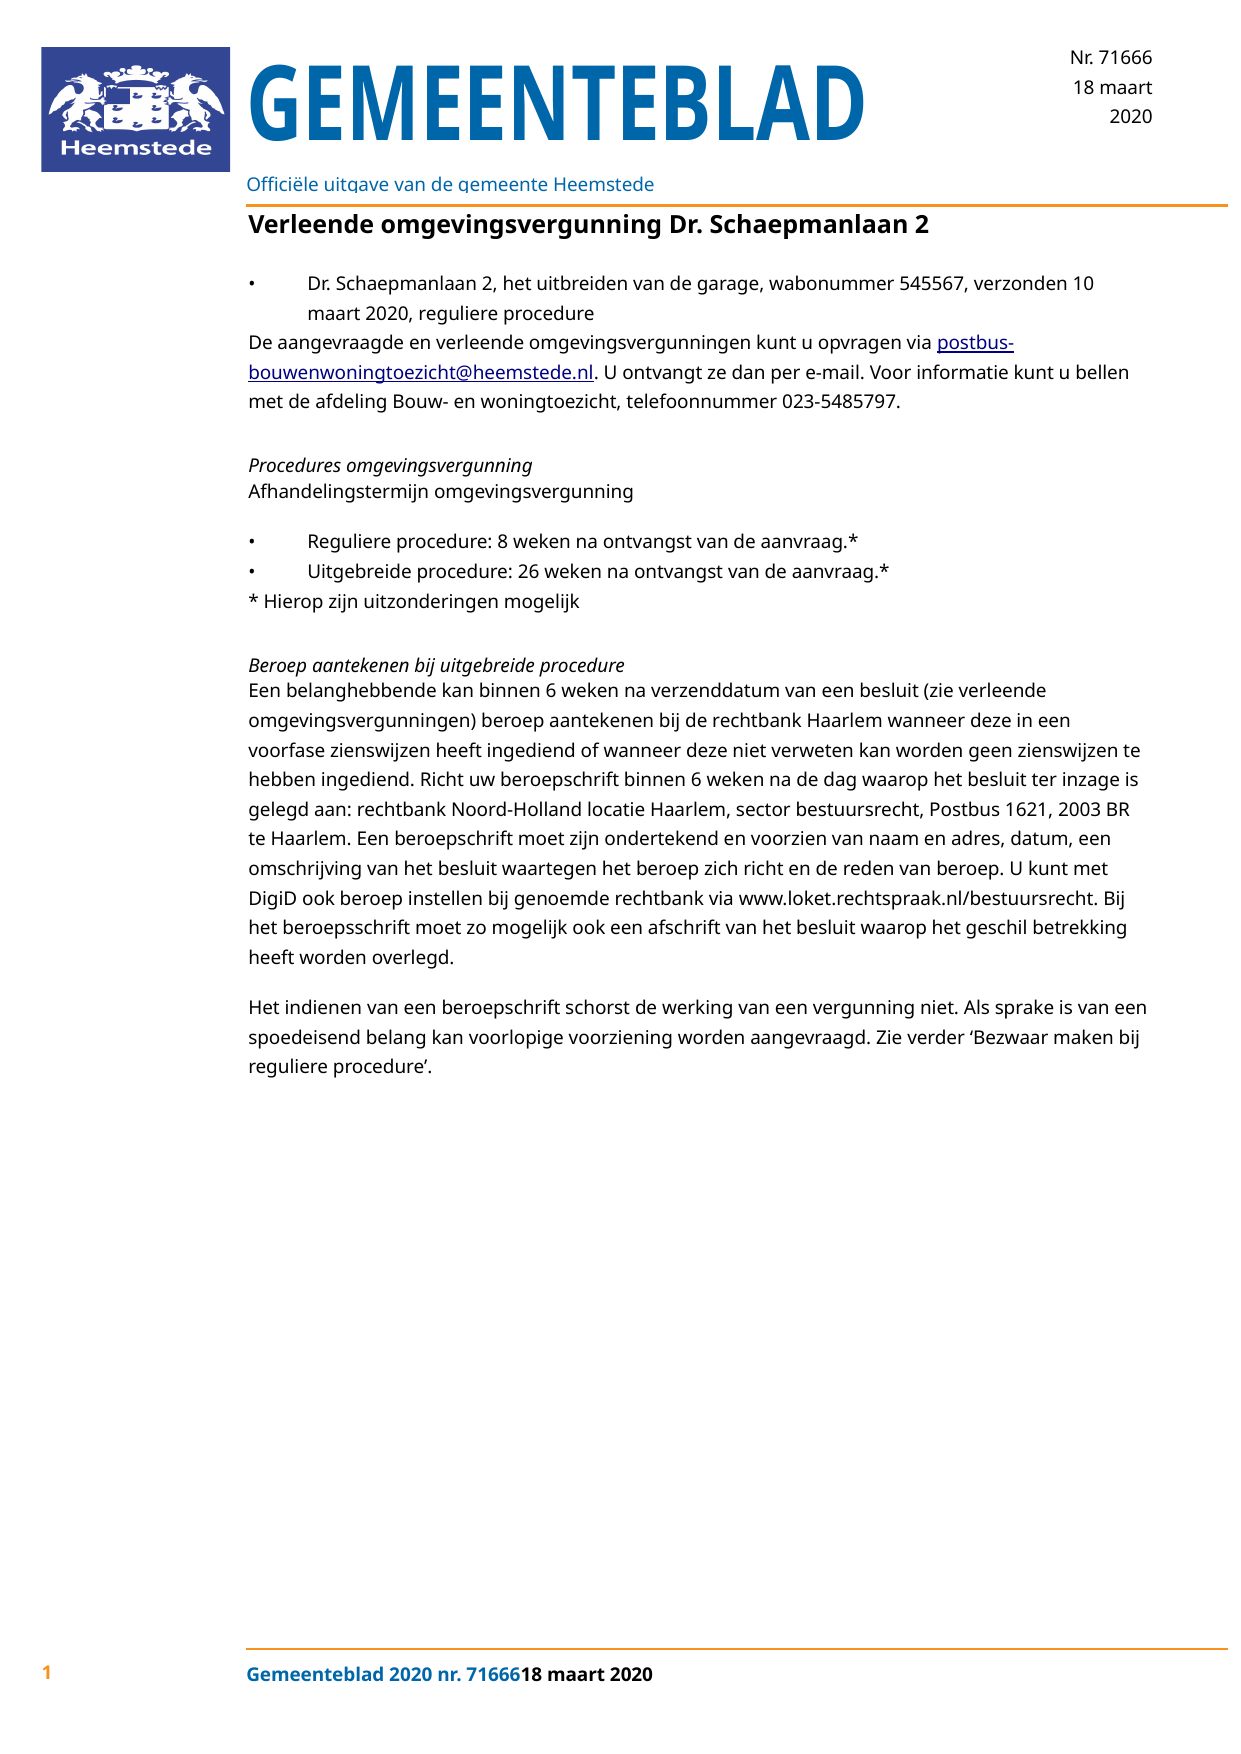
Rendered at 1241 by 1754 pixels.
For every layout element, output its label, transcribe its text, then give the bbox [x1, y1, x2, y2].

text Afhandelingstermijn omgevingsvergunning [248, 478, 1152, 504]
text * Hierop zijn uitzonderingen mogelijk [248, 588, 1152, 614]
text Het indienen van een beroepschrift schorst de werking van een vergunning niet. Als sprake is van een spoedeisend belang kan voorlopige voorziening worden aangevraagd. Zie verder ‘Bezwaar maken bij reguliere procedure’. [248, 994, 1152, 1079]
text Procedures omgevingsvergunning [248, 453, 1152, 478]
list Reguliere procedure: 8 weken na ontvangst van de aanvraag.* [248, 529, 1152, 554]
list Dr. Schaepmanlaan 2, het uitbreiden van de garage, wabonummer 545567, verzonden 10 maart 2020, reguliere procedure [248, 270, 1152, 326]
picture [41, 47, 231, 172]
text Verleende omgevingsvergunning Dr. Schaepmanlaan 2 [248, 207, 1152, 241]
text Beroep aantekenen bij uitgebreide procedure [248, 652, 1152, 678]
list Uitgebreide procedure: 26 weken na ontvangst van de aanvraag.* [248, 558, 1152, 584]
text Een belanghebbende kan binnen 6 weken na verzenddatum van een besluit (zie verleende omgevingsvergunningen) beroep aantekenen bij de rechtbank Haarlem wanneer deze in een voorfase zienswijzen heeft ingediend of wanneer deze niet verweten kan worden geen zienswijzen te hebben ingediend. Richt uw beroepschrift binnen 6 weken na de dag waarop het besluit ter inzage is gelegd aan: rechtbank Noord-Holland locatie Haarlem, sector bestuursrecht, Postbus 1621, 2003 BR te Haarlem. Een beroepschrift moet zijn ondertekend en voorzien van naam en adres, datum, een omschrijving van het besluit waartegen het beroep zich richt en de reden van beroep. U kunt met DigiD ook beroep instellen bij genoemde rechtbank via www.loket.rechtspraak.nl/bestuursrecht. Bij het beroepsschrift moet zo mogelijk ook een afschrift van het besluit waarop het geschil betrekking heeft worden overlegd. [248, 678, 1152, 969]
text De aangevraagde en verleende omgevingsvergunningen kunt u opvragen via postbus-bouwenwoningtoezicht@heemstede.nl. U ontvangt ze dan per e-mail. Voor informatie kunt u bellen met de afdeling Bouw- en woningtoezicht, telefoonnummer 023-5485797. [248, 329, 1152, 414]
